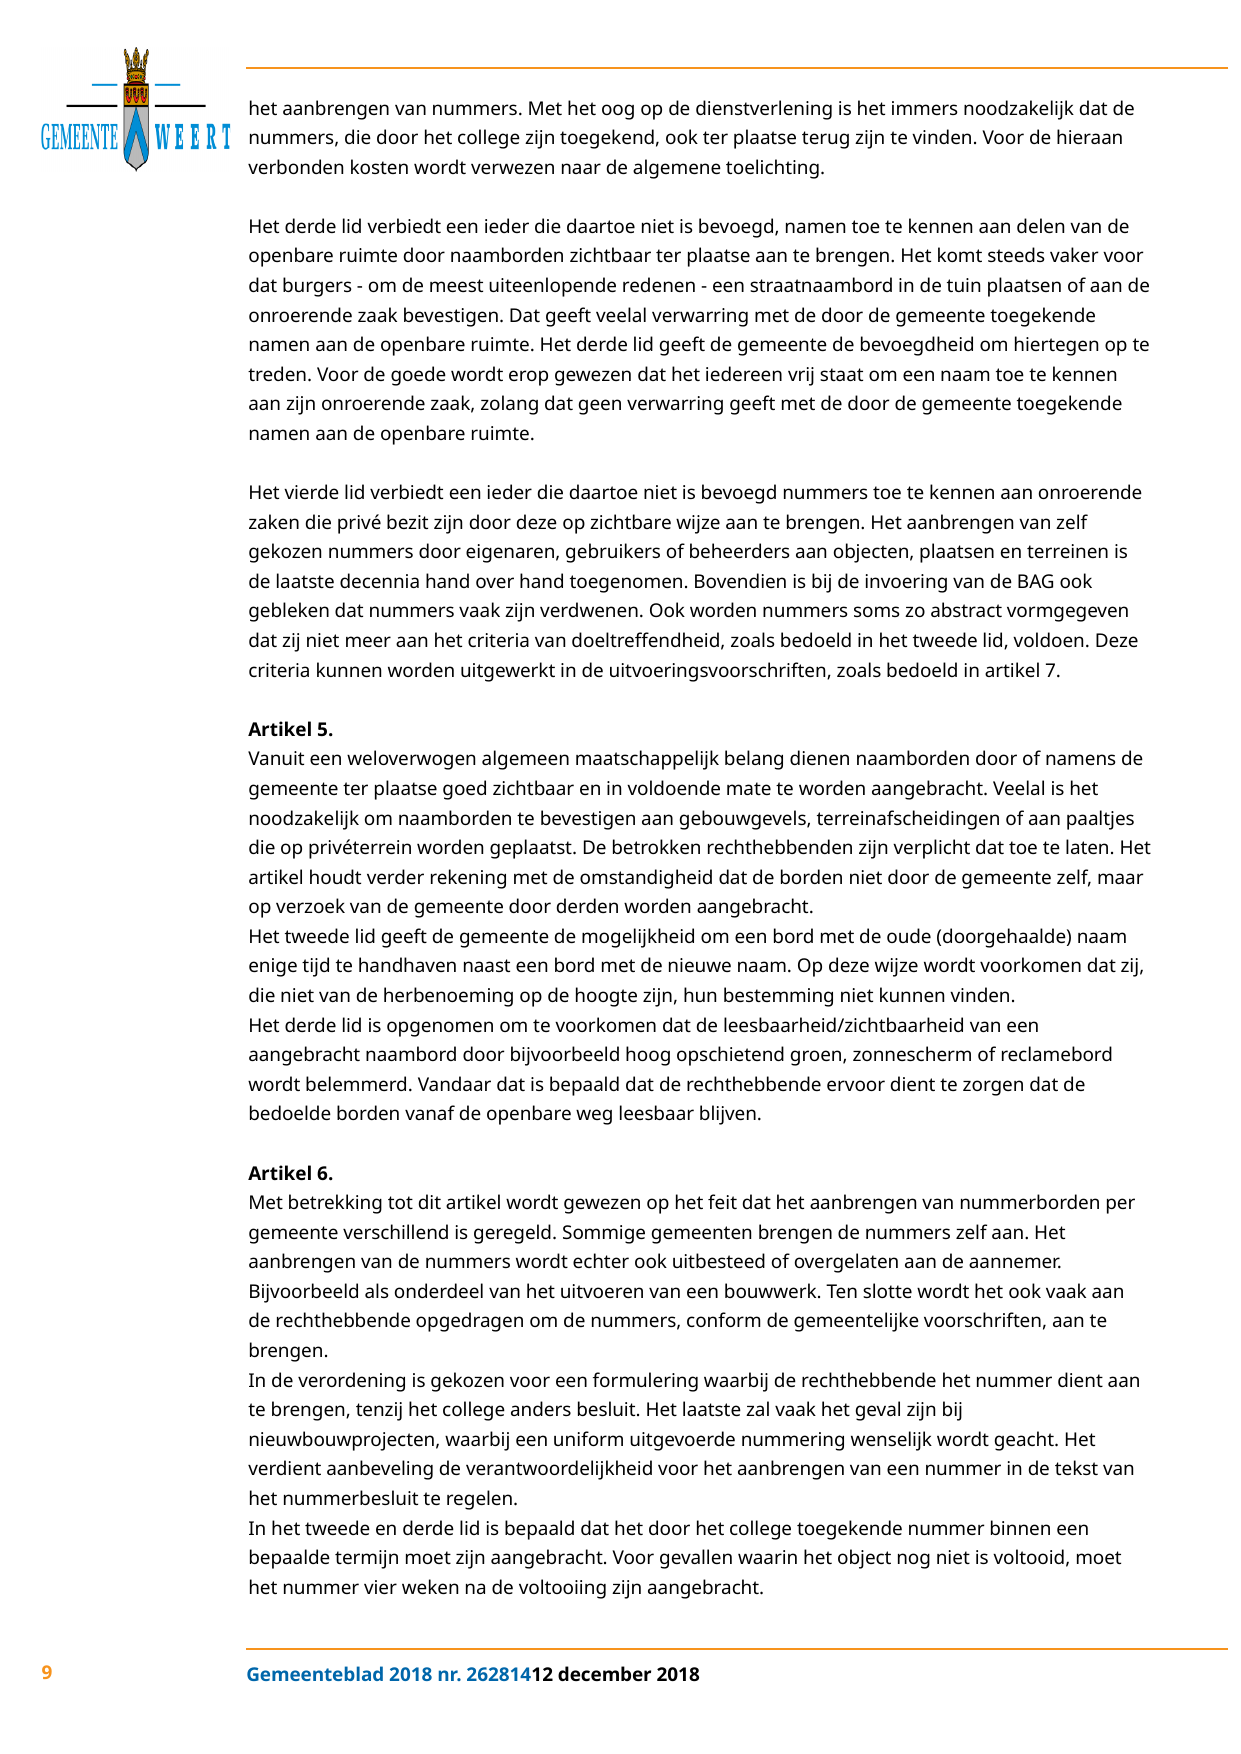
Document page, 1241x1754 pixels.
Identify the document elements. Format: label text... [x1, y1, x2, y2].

text Het tweede lid geeft de gemeente de mogelijkheid om een bord met de oude (doorgehaalde) naam enige tijd te handhaven naast een bord met de nieuwe naam. Op deze wijze wordt voorkomen dat zij, die niet van de herbenoeming op de hoogte zijn, hun bestemming niet kunnen vinden. [248, 923, 1152, 1008]
text het aanbrengen van nummers. Met het oog op de dienstverlening is het immers noodzakelijk dat de nummers, die door het college zijn toegekend, ook ter plaatse terug zijn te vinden. Voor de hieraan verbonden kosten wordt verwezen naar de algemene toelichting. [248, 95, 1152, 180]
text In het tweede en derde lid is bepaald dat het door het college toegekende nummer binnen een bepaalde termijn moet zijn aangebracht. Voor gevallen waarin het object nog niet is voltooid, moet het nummer vier weken na de voltooiing zijn aangebracht. [248, 1515, 1152, 1600]
text Artikel 6. [248, 1160, 1152, 1186]
picture [41, 47, 231, 172]
text Het derde lid verbiedt een ieder die daartoe niet is bevoegd, namen toe te kennen aan delen van de openbare ruimte door naamborden zichtbaar ter plaatse aan te brengen. Het komt steeds vaker voor dat burgers - om de meest uiteenlopende redenen - een straatnaambord in de tuin plaatsen of aan de onroerende zaak bevestigen. Dat geeft veelal verwarring met de door de gemeente toegekende namen aan de openbare ruimte. Het derde lid geeft de gemeente de bevoegdheid om hiertegen op te treden. Voor de goede wordt erop gewezen dat het iedereen vrij staat om een naam toe te kennen aan zijn onroerende zaak, zolang dat geen verwarring geeft met de door de gemeente toegekende namen aan de openbare ruimte. [248, 213, 1152, 446]
text Bijvoorbeeld als onderdeel van het uitvoeren van een bouwwerk. Ten slotte wordt het ook vaak aan de rechthebbende opgedragen om de nummers, conform de gemeentelijke voorschriften, aan te brengen. [248, 1278, 1152, 1363]
text Met betrekking tot dit artikel wordt gewezen op het feit dat het aanbrengen van nummerborden per gemeente verschillend is geregeld. Sommige gemeenten brengen de nummers zelf aan. Het aanbrengen van de nummers wordt echter ook uitbesteed of overgelaten aan de aannemer. [248, 1189, 1152, 1274]
text Het derde lid is opgenomen om te voorkomen dat de leesbaarheid/zichtbaarheid van een aangebracht naambord door bijvoorbeeld hoog opschietend groen, zonnescherm of reclamebord wordt belemmerd. Vandaar dat is bepaald dat de rechthebbende ervoor dient te zorgen dat de bedoelde borden vanaf de openbare weg leesbaar blijven. [248, 1012, 1152, 1126]
text Artikel 5. [248, 716, 1152, 742]
text Het vierde lid verbiedt een ieder die daartoe niet is bevoegd nummers toe te kennen aan onroerende zaken die privé bezit zijn door deze op zichtbare wijze aan te brengen. Het aanbrengen van zelf gekozen nummers door eigenaren, gebruikers of beheerders aan objecten, plaatsen en terreinen is de laatste decennia hand over hand toegenomen. Bovendien is bij de invoering van de BAG ook gebleken dat nummers vaak zijn verdwenen. Ook worden nummers soms zo abstract vormgegeven dat zij niet meer aan het criteria van doeltreffendheid, zoals bedoeld in het tweede lid, voldoen. Deze criteria kunnen worden uitgewerkt in de uitvoeringsvoorschriften, zoals bedoeld in artikel 7. [248, 479, 1152, 683]
text Vanuit een weloverwogen algemeen maatschappelijk belang dienen naamborden door of namens de gemeente ter plaatse goed zichtbaar en in voldoende mate te worden aangebracht. Veelal is het noodzakelijk om naamborden te bevestigen aan gebouwgevels, terreinafscheidingen of aan paaltjes die op privéterrein worden geplaatst. De betrokken rechthebbenden zijn verplicht dat toe te laten. Het artikel houdt verder rekening met de omstandigheid dat de borden niet door de gemeente zelf, maar op verzoek van de gemeente door derden worden aangebracht. [248, 746, 1152, 919]
text In de verordening is gekozen voor een formulering waarbij de rechthebbende het nummer dient aan te brengen, tenzij het college anders besluit. Het laatste zal vaak het geval zijn bij nieuwbouwprojecten, waarbij een uniform uitgevoerde nummering wenselijk wordt geacht. Het verdient aanbeveling de verantwoordelijkheid voor het aanbrengen van een nummer in de tekst van het nummerbesluit te regelen. [248, 1367, 1152, 1511]
